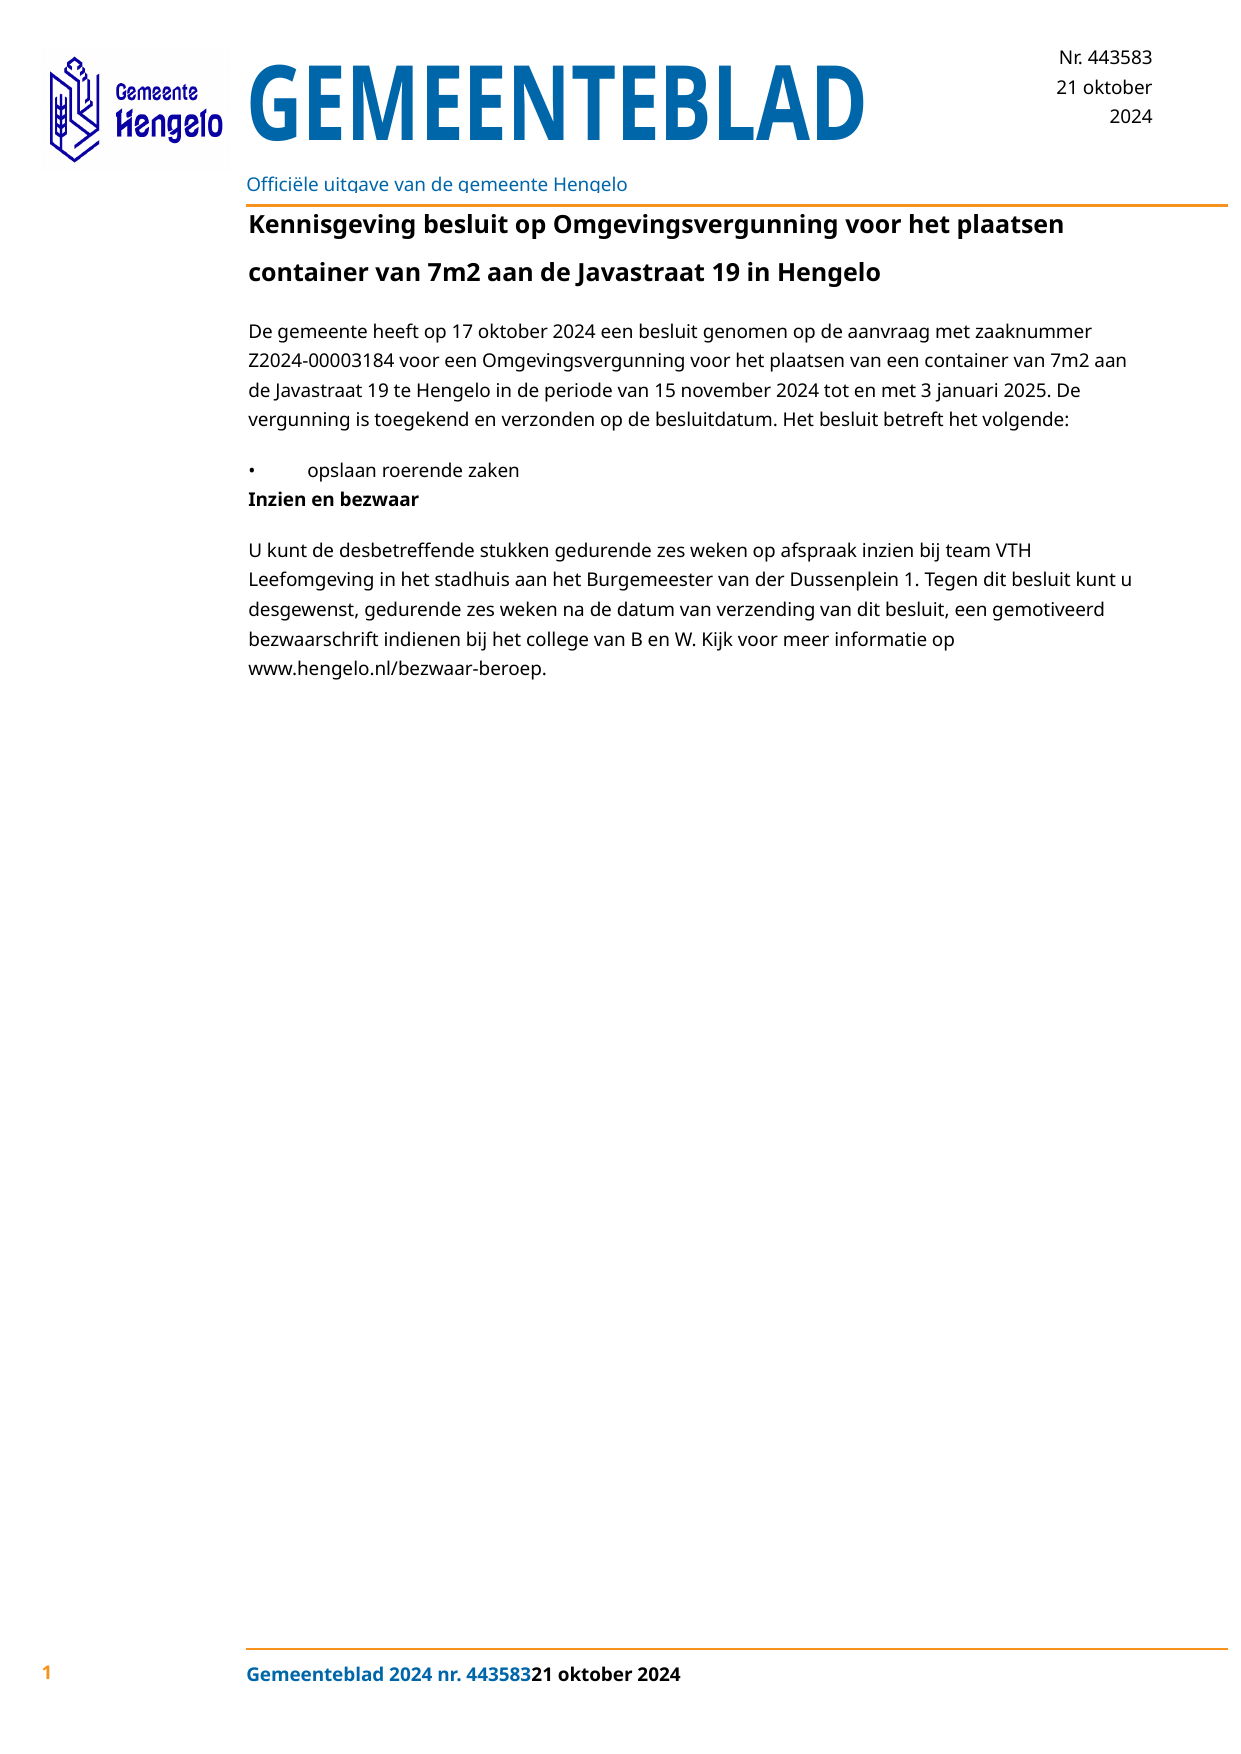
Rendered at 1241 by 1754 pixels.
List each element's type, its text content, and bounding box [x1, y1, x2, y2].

text Kennisgeving besluit op Omgevingsvergunning voor het plaatsen container van 7m2 aan de Javastraat 19 in Hengelo [248, 207, 1152, 288]
picture [41, 47, 231, 172]
text Inzien en bezwaar [248, 487, 1152, 512]
text U kunt de desbetreffende stukken gedurende zes weken op afspraak inzien bij team VTH Leefomgeving in het stadhuis aan het Burgemeester van der Dussenplein 1. Tegen dit besluit kunt u desgewenst, gedurende zes weken na de datum van verzending van dit besluit, een gemotiveerd bezwaarschrift indienen bij het college van B en W. Kijk voor meer informatie op www.hengelo.nl/bezwaar-beroep. [248, 537, 1152, 681]
text De gemeente heeft op 17 oktober 2024 een besluit genomen op de aanvraag met zaaknummer Z2024-00003184 voor een Omgevingsvergunning voor het plaatsen van een container van 7m2 aan de Javastraat 19 te Hengelo in de periode van 15 november 2024 tot en met 3 januari 2025. De vergunning is toegekend en verzonden op de besluitdatum. Het besluit betreft het volgende: [248, 318, 1152, 432]
list opslaan roerende zaken [248, 457, 1152, 483]
